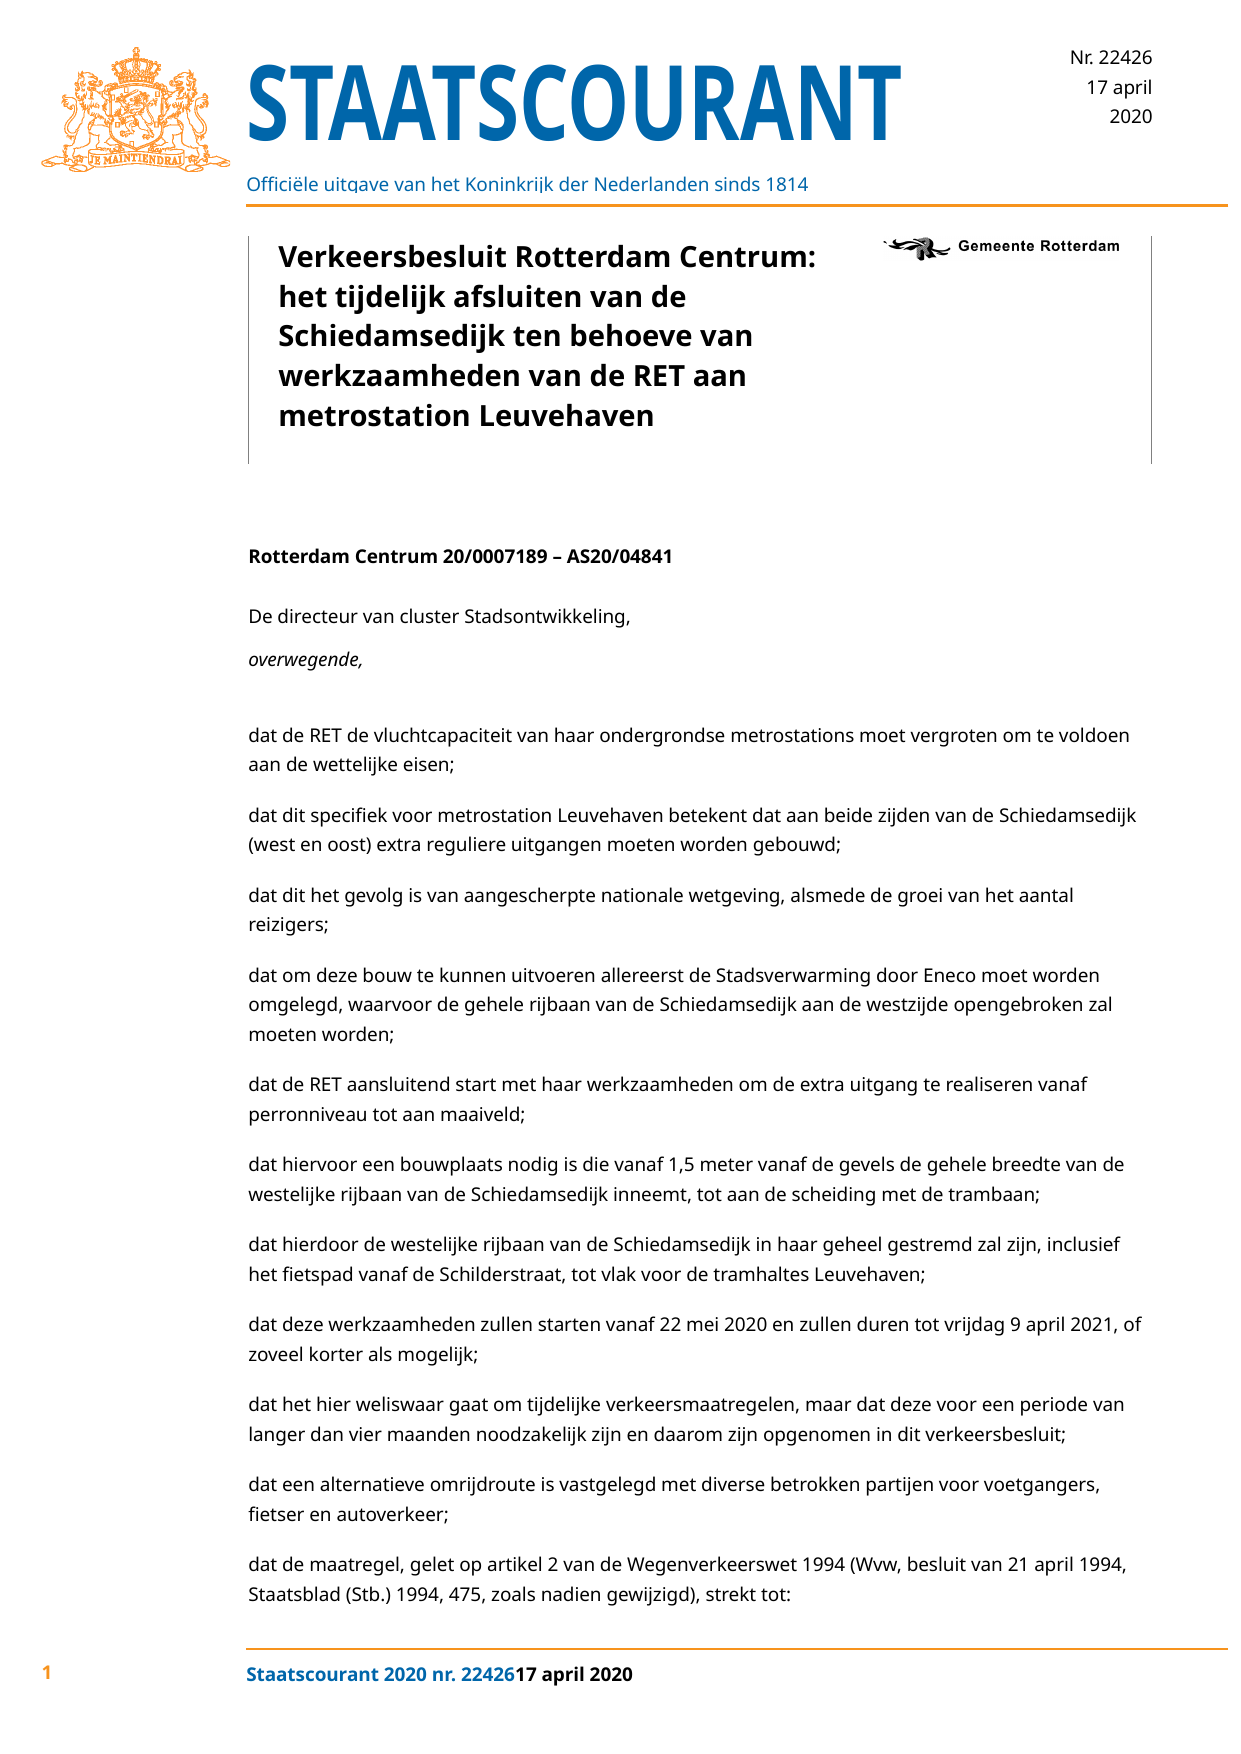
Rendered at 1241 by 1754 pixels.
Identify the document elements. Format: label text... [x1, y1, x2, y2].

text dat de maatregel, gelet op artikel 2 van de Wegenverkeerswet 1994 (Wvw, besluit van 21 april 1994, Staatsblad (Stb.) 1994, 475, zoals nadien gewijzigd), strekt tot: [248, 1552, 1152, 1607]
table_header Verkeersbesluit Rotterdam Centrum: het tijdelijk afsluiten van de Schiedamsedijk ten behoeve van werkzaamheden van de RET aan metrostation Leuvehaven [249, 236, 850, 464]
text dat om deze bouw te kunnen uitvoeren allereerst de Stadsverwarming door Eneco moet worden omgelegd, waarvoor de gehele rijbaan van de Schiedamsedijk aan de westzijde opengebroken zal moeten worden; [248, 962, 1152, 1047]
text dat deze werkzaamheden zullen starten vanaf 22 mei 2020 en zullen duren tot vrijdag 9 april 2021, of zoveel korter als mogelijk; [248, 1312, 1152, 1367]
text dat een alternatieve omrijdroute is vastgelegd met diverse betrokken partijen voor voetgangers, fietser en autoverkeer; [248, 1472, 1152, 1527]
text dat hiervoor een bouwplaats nodig is die vanaf 1,5 meter vanaf de gevels de gehele breedte van de westelijke rijbaan van de Schiedamsedijk inneemt, tot aan de scheiding met de trambaan; [248, 1152, 1152, 1207]
text dat de RET aansluitend start met haar werkzaamheden om de extra uitgang te realiseren vanaf perronniveau tot aan maaiveld; [248, 1072, 1152, 1127]
text dat de RET de vluchtcapaciteit van haar ondergrondse metrostations moet vergroten om te voldoen aan de wettelijke eisen; [248, 722, 1152, 777]
text dat dit het gevolg is van aangescherpte nationale wetgeving, alsmede de groei van het aantal reizigers; [248, 882, 1152, 937]
text overwegende, [248, 646, 1152, 672]
text dat het hier weliswaar gaat om tijdelijke verkeersmaatregelen, maar dat deze voor een periode van langer dan vier maanden noodzakelijk zijn en daarom zijn opgenomen in dit verkeersbesluit; [248, 1392, 1152, 1447]
text dat dit specifiek voor metrostation Leuvehaven betekent dat aan beide zijden van de Schiedamsedijk (west en oost) extra reguliere uitgangen moeten worden gebouwd; [248, 802, 1152, 857]
text De directeur van cluster Stadsontwikkeling, [248, 603, 1152, 628]
picture [882, 236, 1119, 261]
text Rotterdam Centrum 20/0007189 – AS20/04841 [248, 544, 1152, 569]
picture [41, 47, 231, 172]
table_header [850, 236, 1151, 464]
text dat hierdoor de westelijke rijbaan van de Schiedamsedijk in haar geheel gestremd zal zijn, inclusief het fietspad vanaf de Schilderstraat, tot vlak voor de tramhaltes Leuvehaven; [248, 1232, 1152, 1287]
